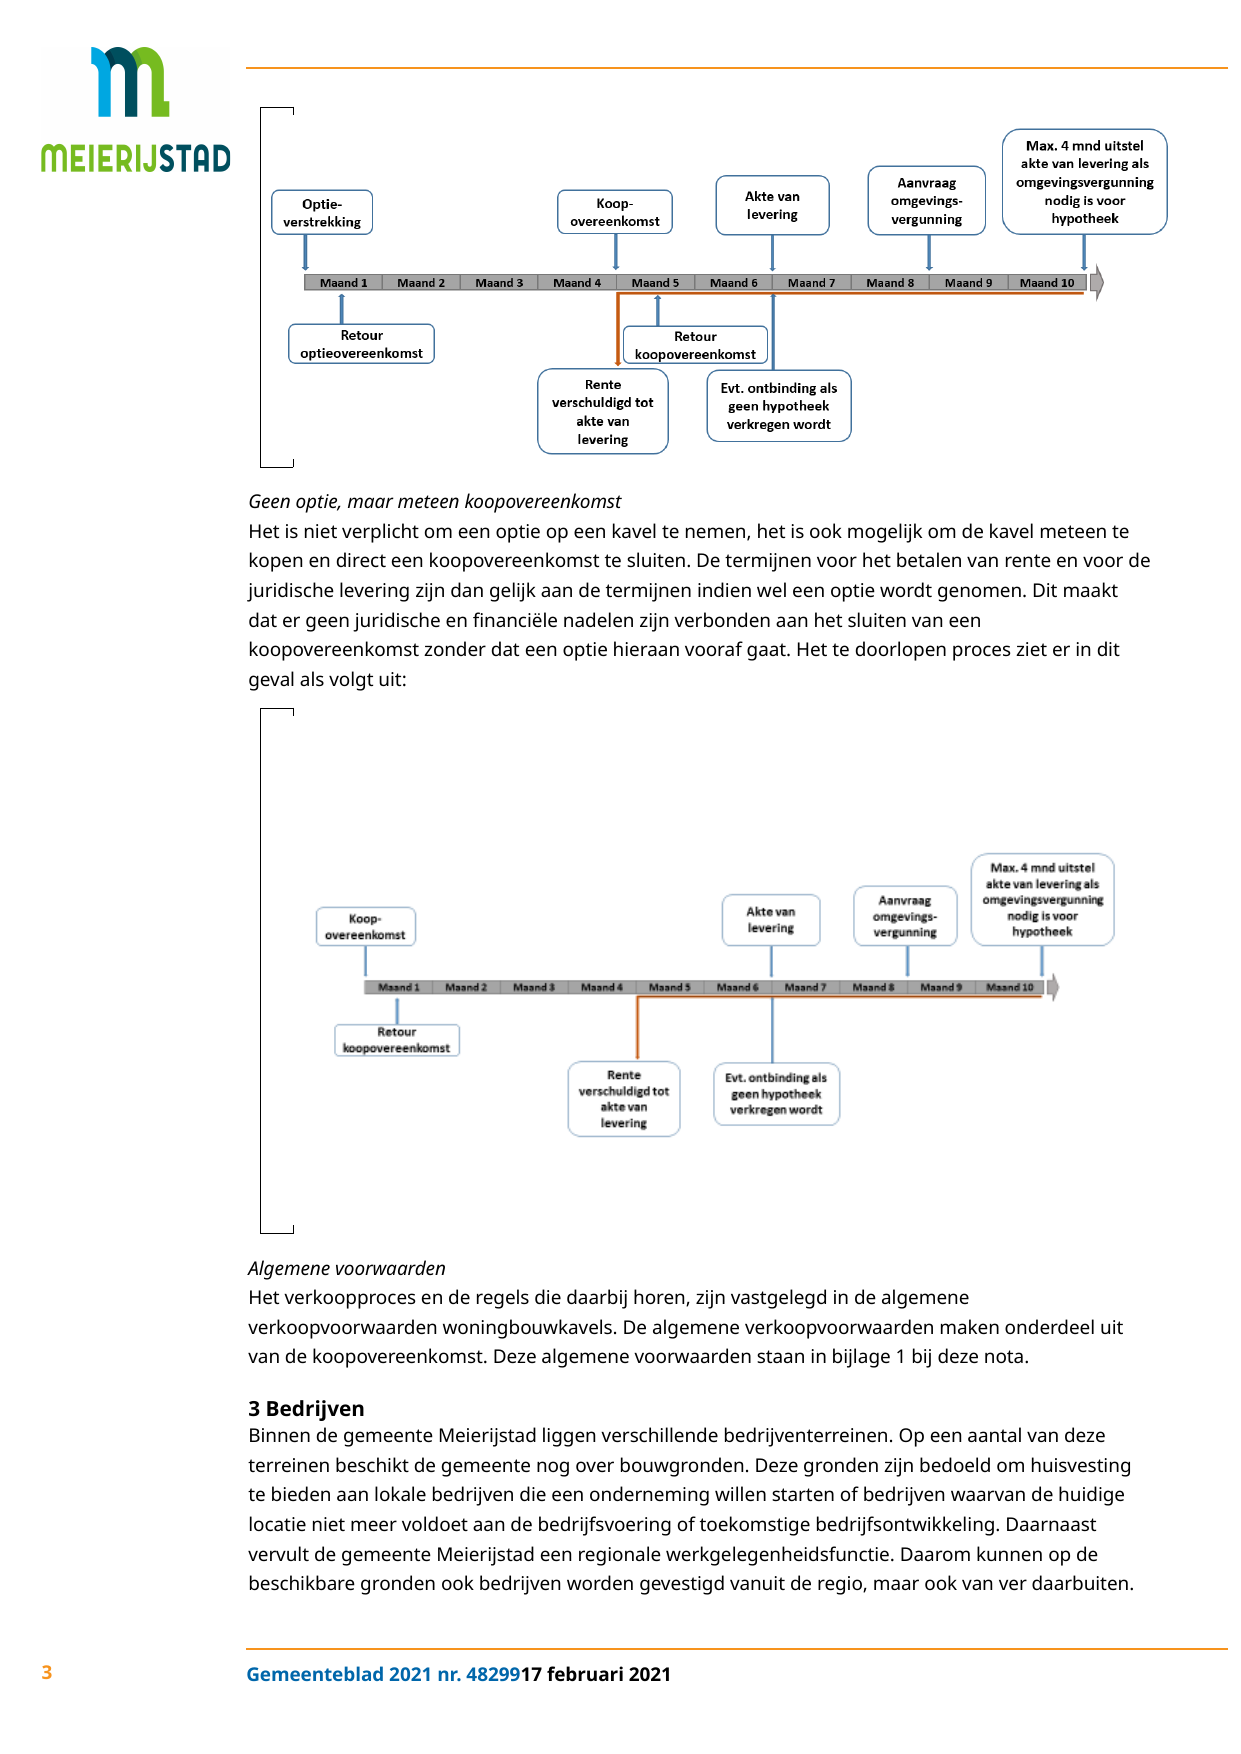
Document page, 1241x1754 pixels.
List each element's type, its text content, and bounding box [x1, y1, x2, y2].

text 3 Bedrijven [248, 1394, 1152, 1422]
picture [268, 716, 1173, 1225]
text Geen optie, maar meteen koopovereenkomst [248, 488, 1152, 514]
text Binnen de gemeente Meierijstad liggen verschillende bedrijventerreinen. Op een aantal van deze terreinen beschikt de gemeente nog over bouwgronden. Deze gronden zijn bedoeld om huisvesting te bieden aan lokale bedrijven die een onderneming willen starten of bedrijven waarvan de huidige locatie niet meer voldoet aan de bedrijfsvoering of toekomstige bedrijfsontwikkeling. Daarnaast vervult de gemeente Meierijstad een regionale werkgelegenheidsfunctie. Daarom kunnen op de beschikbare gronden ook bedrijven worden gevestigd vanuit de regio, maar ook van ver daarbuiten. [248, 1422, 1152, 1596]
text Het is niet verplicht om een optie op een kavel te nemen, het is ook mogelijk om de kavel meteen te kopen en direct een koopovereenkomst te sluiten. De termijnen voor het betalen van rente en voor de juridische levering zijn dan gelijk aan de termijnen indien wel een optie wordt genomen. Dit maakt dat er geen juridische en financiële nadelen zijn verbonden aan het sluiten van een koopovereenkomst zonder dat een optie hieraan vooraf gaat. Het te doorlopen proces ziet er in dit geval als volgt uit: [248, 518, 1152, 692]
text Algemene voorwaarden [248, 1255, 1152, 1281]
text Het verkoopproces en de regels die daarbij horen, zijn vastgelegd in de algemene verkoopvoorwaarden woningbouwkavels. De algemene verkoopvoorwaarden maken onderdeel uit van de koopovereenkomst. Deze algemene voorwaarden staan in bijlage 1 bij deze nota. [248, 1284, 1152, 1369]
picture [268, 115, 1173, 459]
picture [41, 47, 231, 172]
